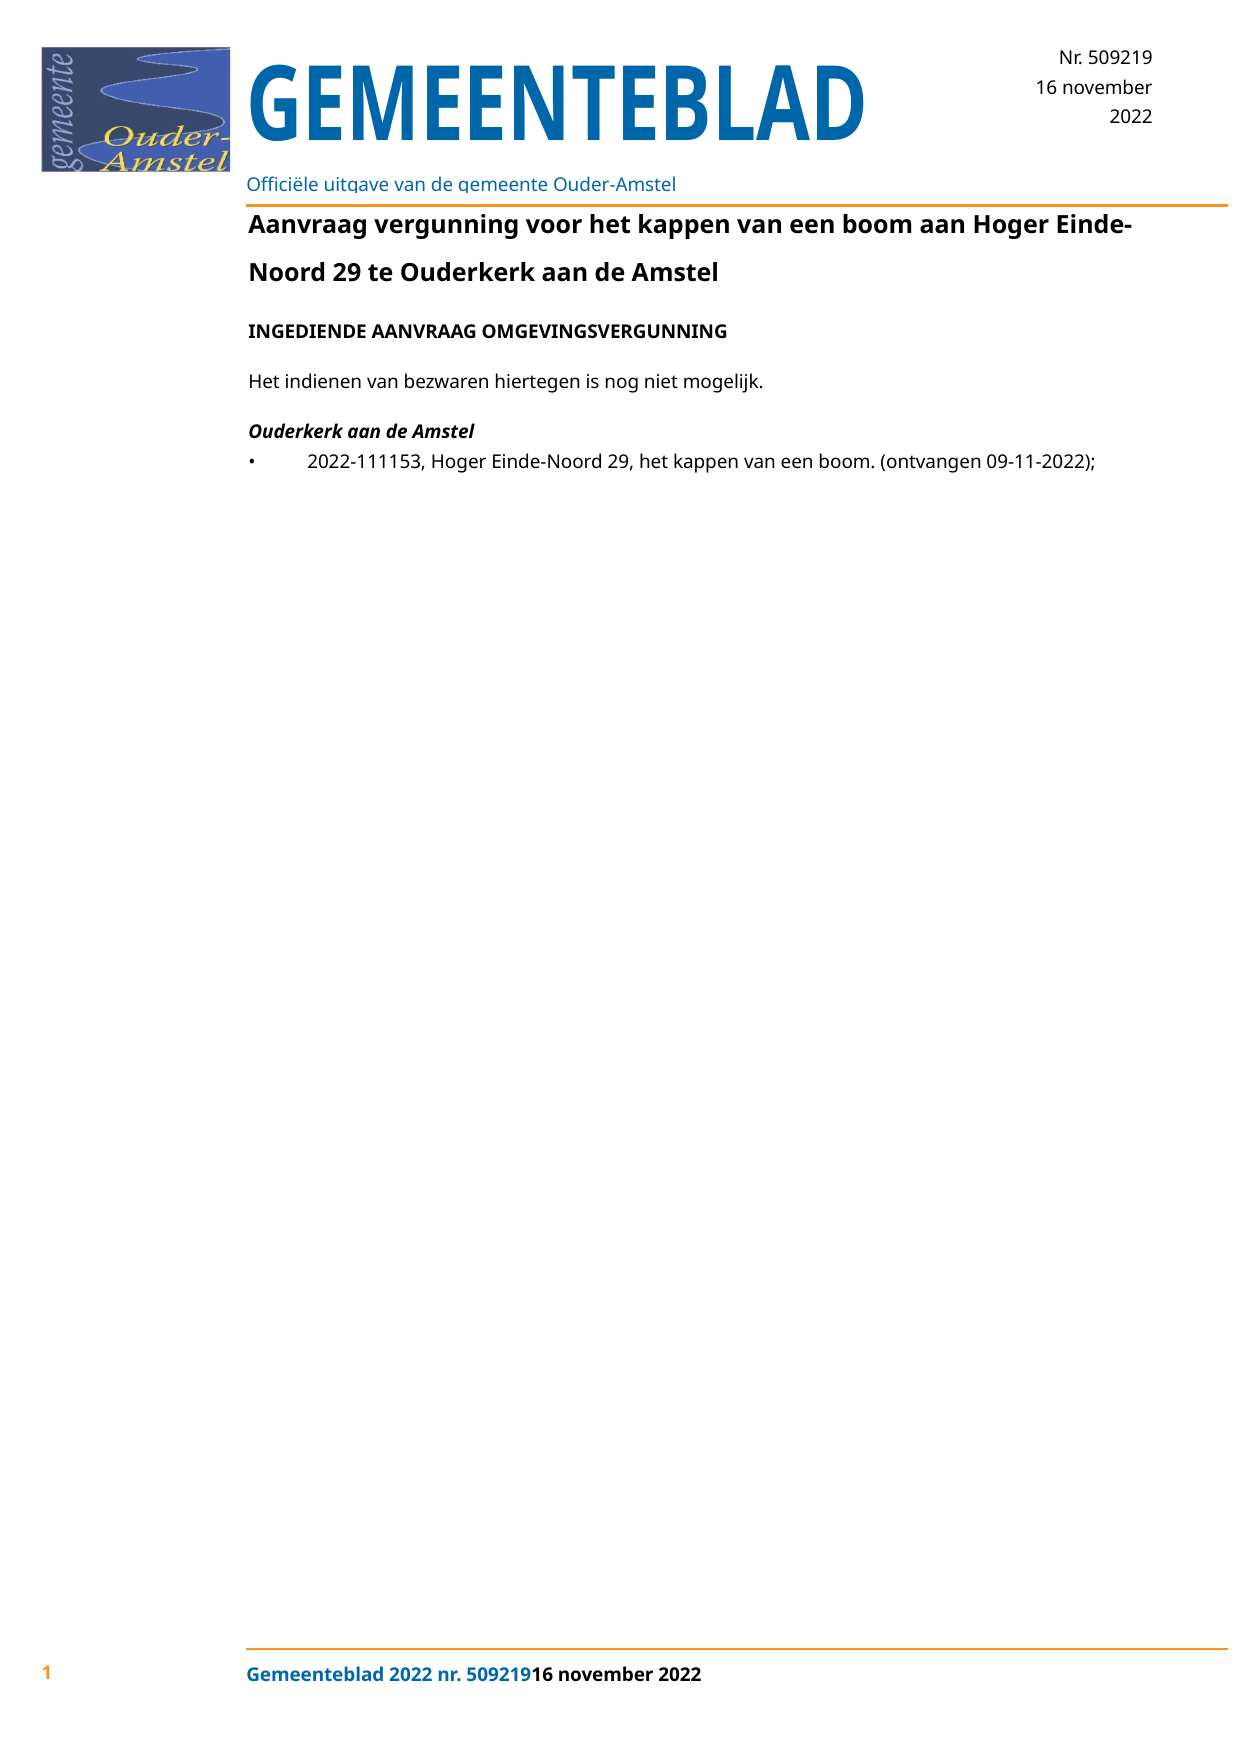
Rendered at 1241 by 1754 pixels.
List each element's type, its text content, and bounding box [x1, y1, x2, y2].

list 2022-111153, Hoger Einde-Noord 29, het kappen van een boom. (ontvangen 09-11-2022); [248, 448, 1152, 474]
text INGEDIENDE AANVRAAG OMGEVINGSVERGUNNING [248, 318, 1152, 344]
text Het indienen van bezwaren hiertegen is nog niet mogelijk. [248, 368, 1152, 394]
picture [41, 47, 231, 172]
text Ouderkerk aan de Amstel [248, 419, 1152, 444]
text Aanvraag vergunning voor het kappen van een boom aan Hoger Einde-Noord 29 te Ouderkerk aan de Amstel [248, 207, 1152, 288]
